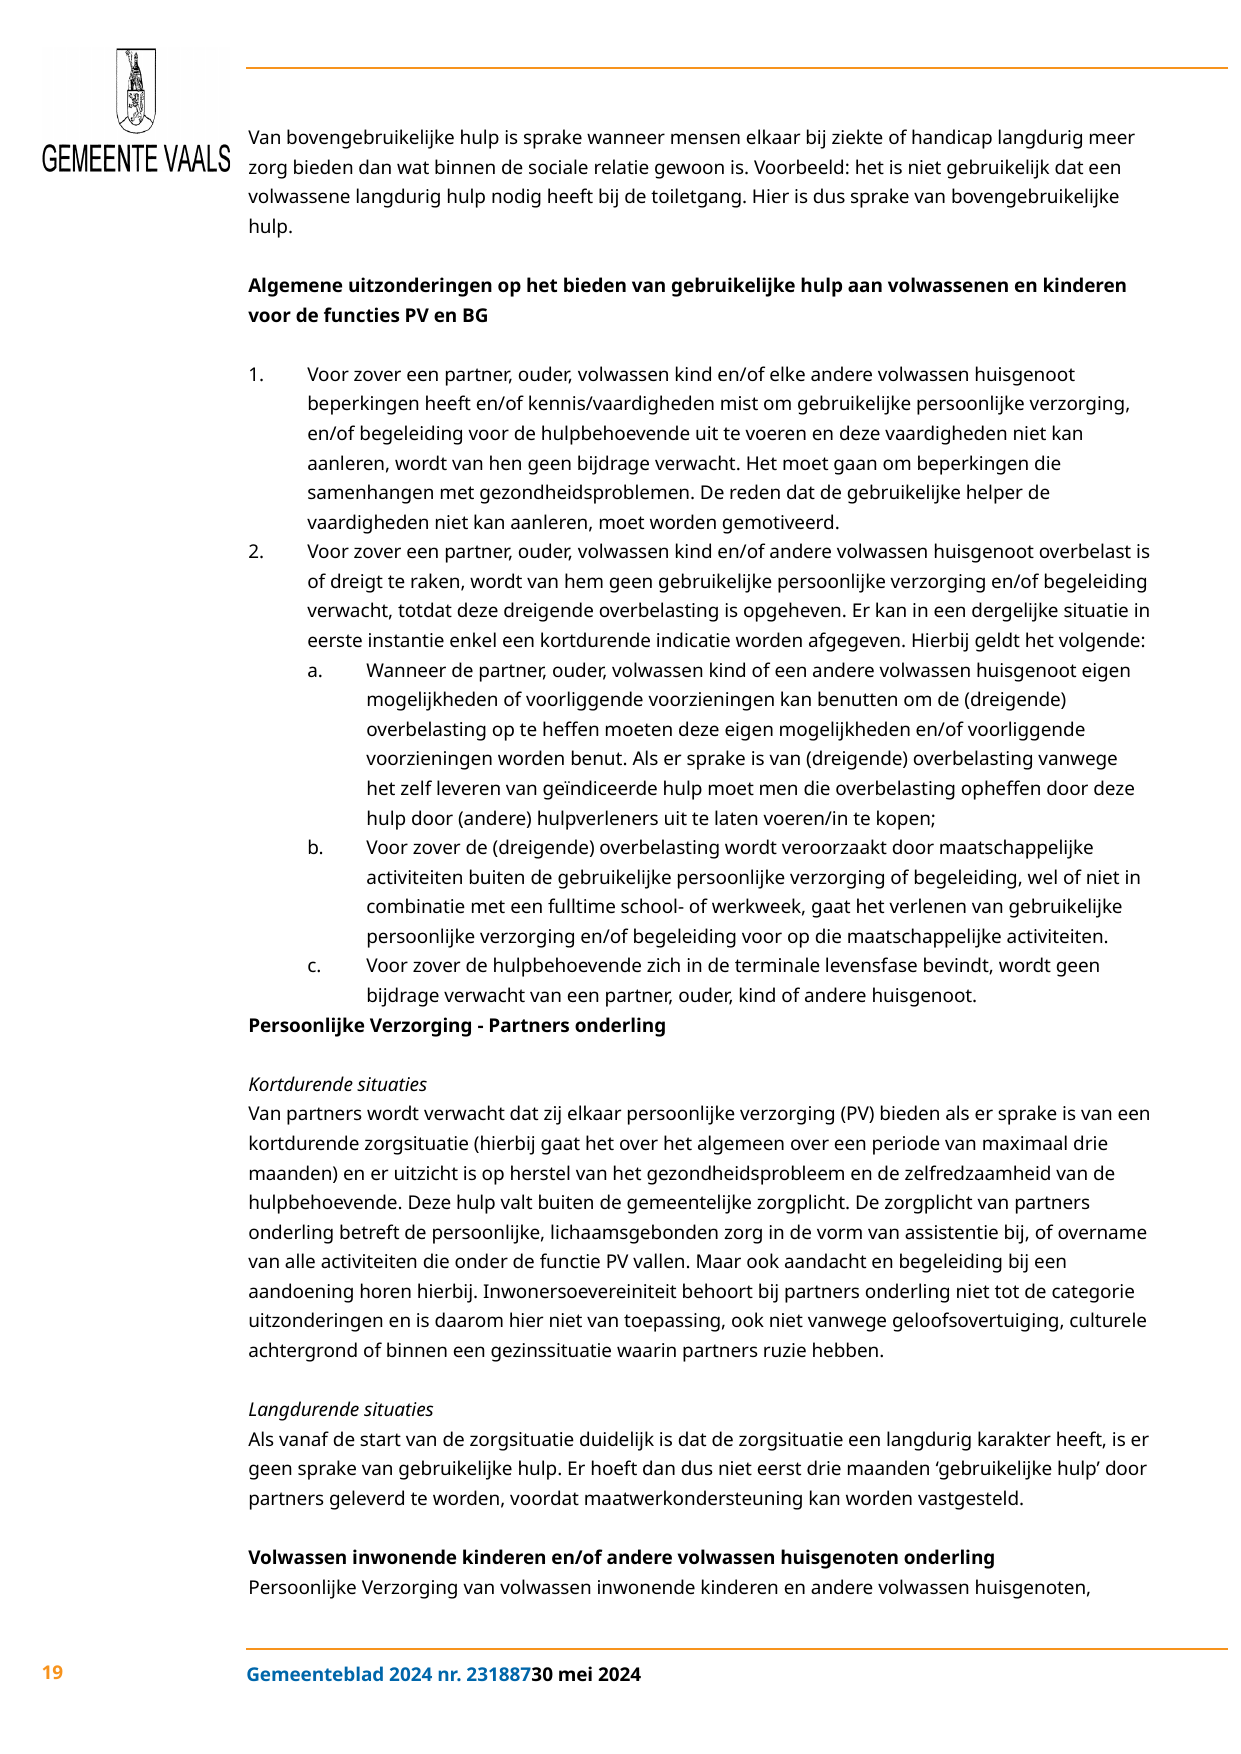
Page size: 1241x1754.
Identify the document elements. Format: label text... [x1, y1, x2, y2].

text Volwassen inwonende kinderen en/of andere volwassen huisgenoten onderling [248, 1544, 1152, 1570]
picture [41, 47, 231, 172]
text Van partners wordt verwacht dat zij elkaar persoonlijke verzorging (PV) bieden als er sprake is van een kortdurende zorgsituatie (hierbij gaat het over het algemeen over een periode van maximaal drie maanden) en er uitzicht is op herstel van het gezondheidsprobleem en de zelfredzaamheid van de hulpbehoevende. Deze hulp valt buiten de gemeentelijke zorgplicht. De zorgplicht van partners onderling betreft de persoonlijke, lichaamsgebonden zorg in de vorm van assistentie bij, of overname van alle activiteiten die onder de functie PV vallen. Maar ook aandacht en begeleiding bij een aandoening horen hierbij. Inwonersoevereiniteit behoort bij partners onderling niet tot de categorie uitzonderingen en is daarom hier niet van toepassing, ook niet vanwege geloofsovertuiging, culturele achtergrond of binnen een gezinssituatie waarin partners ruzie hebben. [248, 1101, 1152, 1363]
text Langdurende situaties [248, 1396, 1152, 1422]
list Voor zover de (dreigende) overbelasting wordt veroorzaakt door maatschappelijke activiteiten buiten de gebruikelijke persoonlijke verzorging of begeleiding, wel of niet in combinatie met een fulltime school- of werkweek, gaat het verlenen van gebruikelijke persoonlijke verzorging en/of begeleiding voor op die maatschappelijke activiteiten. [307, 834, 1152, 949]
text Persoonlijke Verzorging - Partners onderling [248, 1012, 1152, 1038]
text Persoonlijke Verzorging van volwassen inwonende kinderen en andere volwassen huisgenoten, [248, 1574, 1152, 1600]
text Kortdurende situaties [248, 1071, 1152, 1097]
list Voor zover de hulpbehoevende zich in de terminale levensfase bevindt, wordt geen bijdrage verwacht van een partner, ouder, kind of andere huisgenoot. [307, 953, 1152, 1008]
list Wanneer de partner, ouder, volwassen kind of een andere volwassen huisgenoot eigen mogelijkheden of voorliggende voorzieningen kan benutten om de (dreigende) overbelasting op te heffen moeten deze eigen mogelijkheden en/of voorliggende voorzieningen worden benut. Als er sprake is van (dreigende) overbelasting vanwege het zelf leveren van geïndiceerde hulp moet men die overbelasting opheffen door deze hulp door (andere) hulpverleners uit te laten voeren/in te kopen; [307, 657, 1152, 831]
text Als vanaf de start van de zorgsituatie duidelijk is dat de zorgsituatie een langdurig karakter heeft, is er geen sprake van gebruikelijke hulp. Er hoeft dan dus niet eerst drie maanden ‘gebruikelijke hulp’ door partners geleverd te worden, voordat maatwerkondersteuning kan worden vastgesteld. [248, 1426, 1152, 1511]
text Van bovengebruikelijke hulp is sprake wanneer mensen elkaar bij ziekte of handicap langdurig meer zorg bieden dan wat binnen de sociale relatie gewoon is. Voorbeeld: het is niet gebruikelijk dat een volwassene langdurig hulp nodig heeft bij de toiletgang. Hier is dus sprake van bovengebruikelijke hulp. [248, 124, 1152, 239]
list Voor zover een partner, ouder, volwassen kind en/of elke andere volwassen huisgenoot beperkingen heeft en/of kennis/vaardigheden mist om gebruikelijke persoonlijke verzorging, en/of begeleiding voor de hulpbehoevende uit te voeren en deze vaardigheden niet kan aanleren, wordt van hen geen bijdrage verwacht. Het moet gaan om beperkingen die samenhangen met gezondheidsproblemen. De reden dat de gebruikelijke helper de vaardigheden niet kan aanleren, moet worden gemotiveerd. [248, 361, 1152, 535]
list Voor zover een partner, ouder, volwassen kind en/of andere volwassen huisgenoot overbelast is of dreigt te raken, wordt van hem geen gebruikelijke persoonlijke verzorging en/of begeleiding verwacht, totdat deze dreigende overbelasting is opgeheven. Er kan in een dergelijke situatie in eerste instantie enkel een kortdurende indicatie worden afgegeven. Hierbij geldt het volgende: [248, 538, 1152, 653]
text Algemene uitzonderingen op het bieden van gebruikelijke hulp aan volwassenen en kinderen voor de functies PV en BG [248, 272, 1152, 328]
